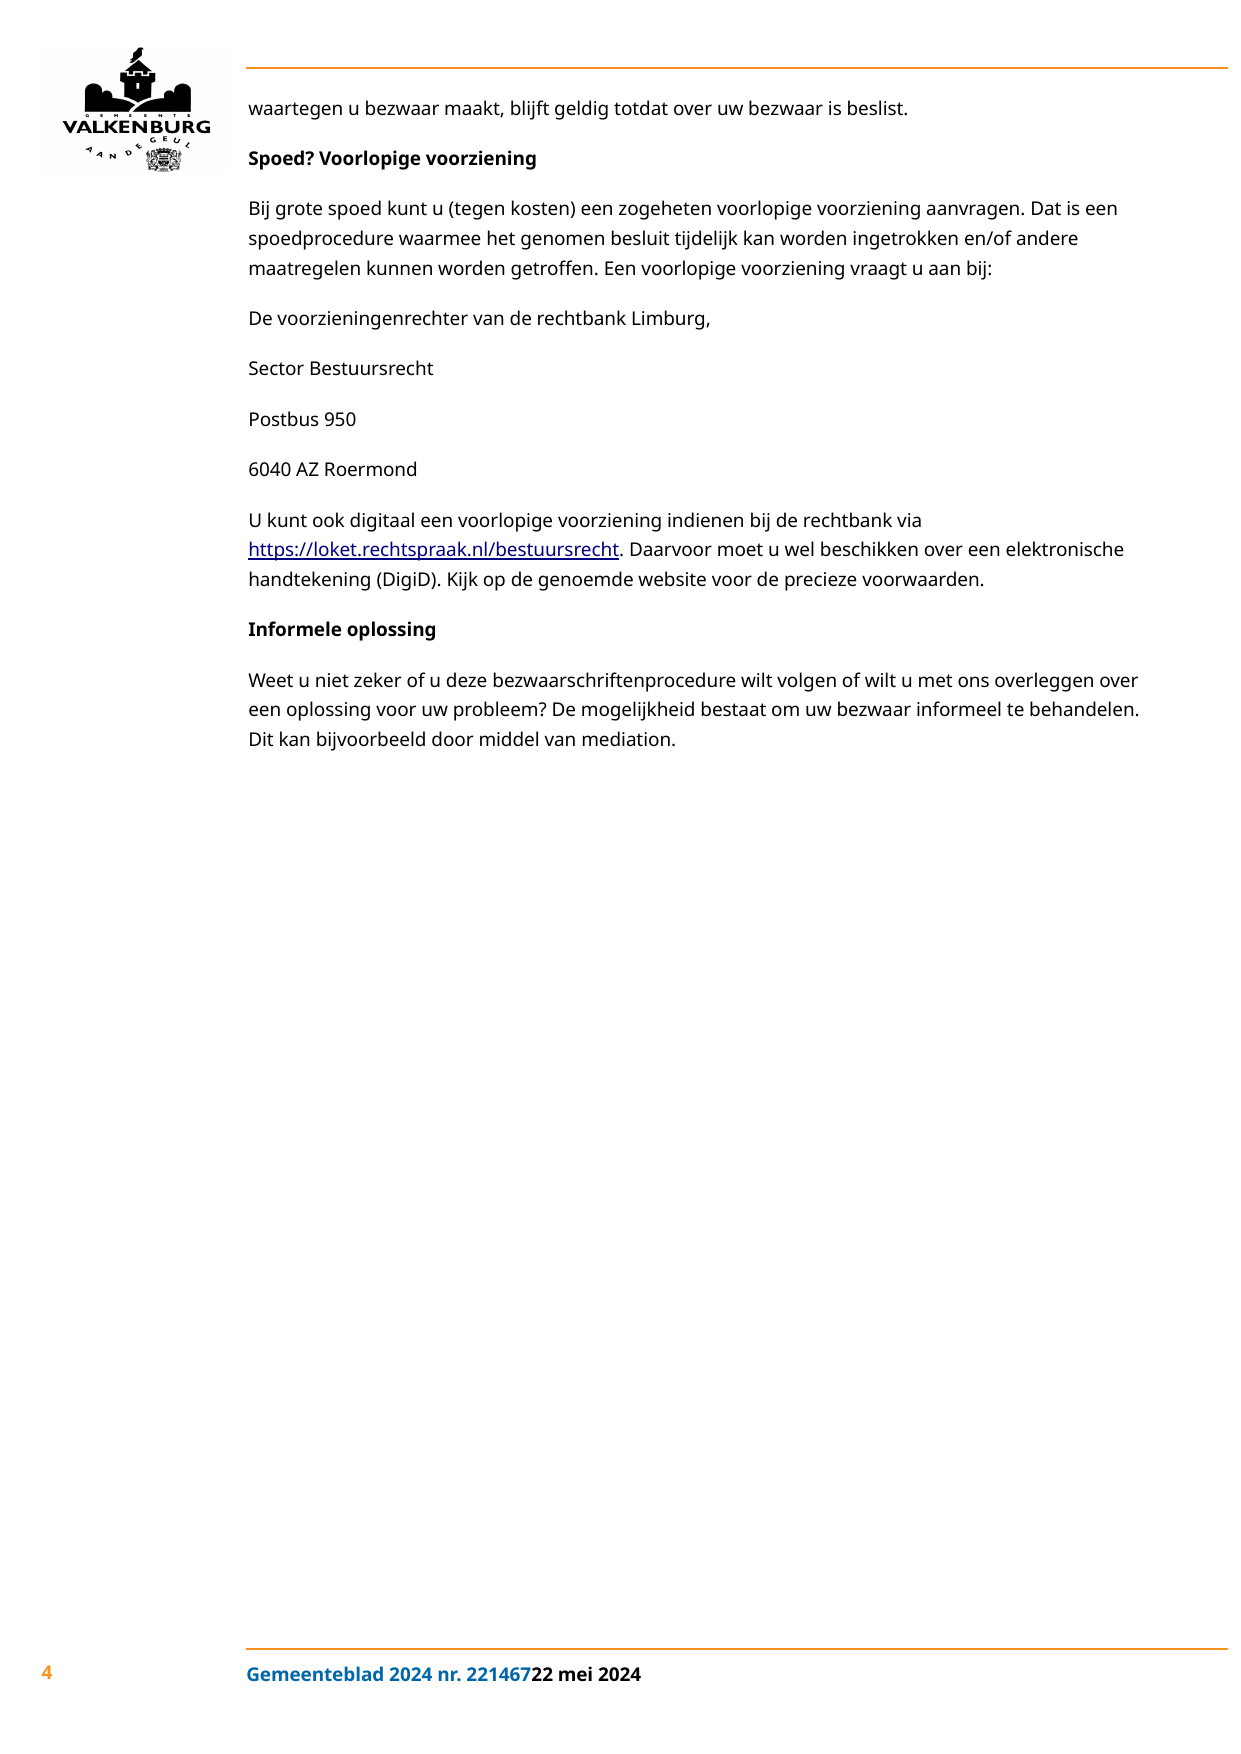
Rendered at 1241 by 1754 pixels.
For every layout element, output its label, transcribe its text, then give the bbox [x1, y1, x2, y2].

text Sector Bestuursrecht [248, 356, 1152, 381]
text De voorzieningenrechter van de rechtbank Limburg, [248, 305, 1152, 331]
text Weet u niet zeker of u deze bezwaarschriftenprocedure wilt volgen of wilt u met ons overleggen over een oplossing voor uw probleem? De mogelijkheid bestaat om uw bezwaar informeel te behandelen. Dit kan bijvoorbeeld door middel van mediation. [248, 667, 1152, 752]
text U kunt ook digitaal een voorlopige voorziening indienen bij de rechtbank via https://loket.rechtspraak.nl/bestuursrecht. Daarvoor moet u wel beschikken over een elektronische handtekening (DigiD). Kijk op de genoemde website voor de precieze voorwaarden. [248, 507, 1152, 592]
text Informele oplossing [248, 616, 1152, 642]
text Spoed? Voorlopige voorziening [248, 145, 1152, 171]
picture [41, 47, 231, 172]
text Postbus 950 [248, 406, 1152, 432]
text waartegen u bezwaar maakt, blijft geldig totdat over uw bezwaar is beslist. [248, 95, 1152, 121]
text 6040 AZ Roermond [248, 456, 1152, 482]
text Bij grote spoed kunt u (tegen kosten) een zogeheten voorlopige voorziening aanvragen. Dat is een spoedprocedure waarmee het genomen besluit tijdelijk kan worden ingetrokken en/of andere maatregelen kunnen worden getroffen. Een voorlopige voorziening vraagt u aan bij: [248, 196, 1152, 281]
